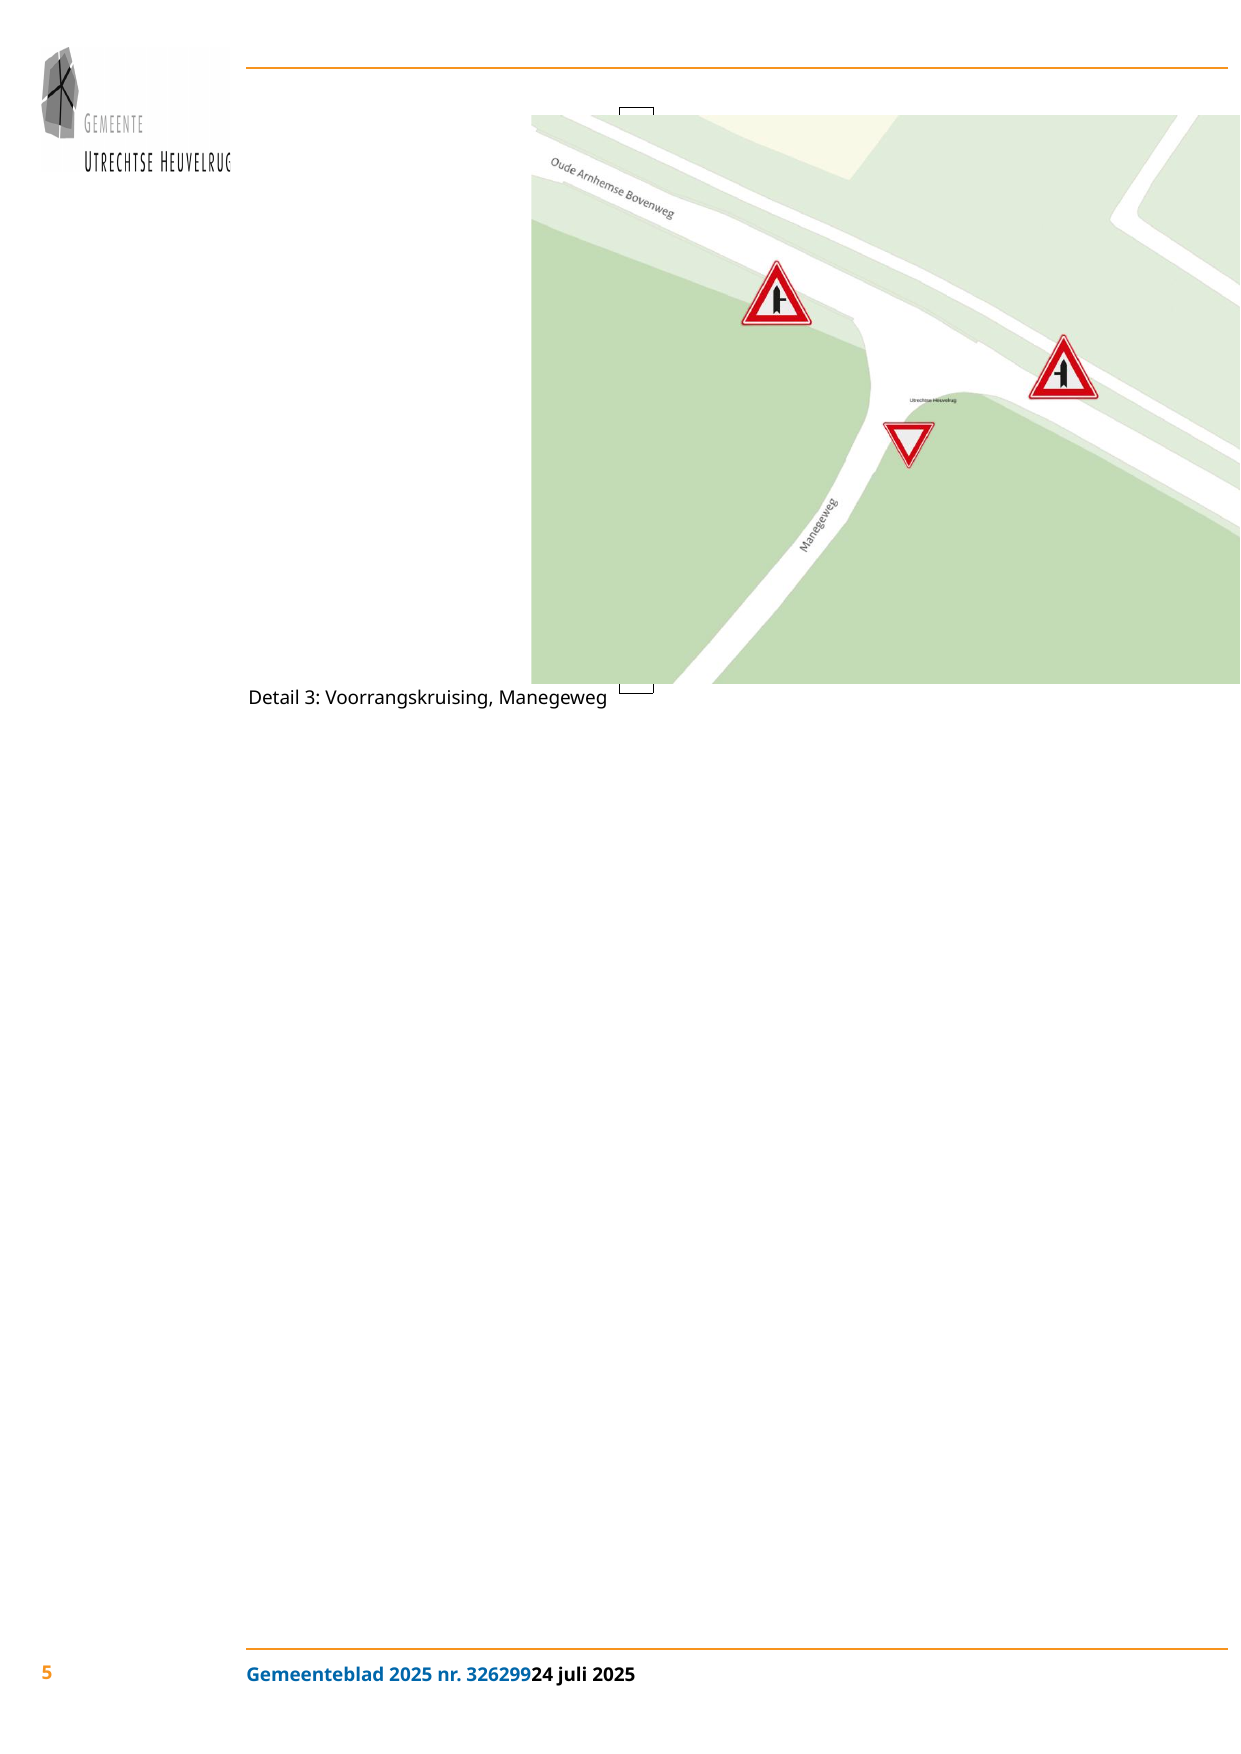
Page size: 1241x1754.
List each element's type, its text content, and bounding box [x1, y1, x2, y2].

text Detail 3: Voorrangskruising, Manegeweg [248, 95, 1152, 710]
picture [41, 47, 231, 172]
picture [531, 115, 1240, 684]
